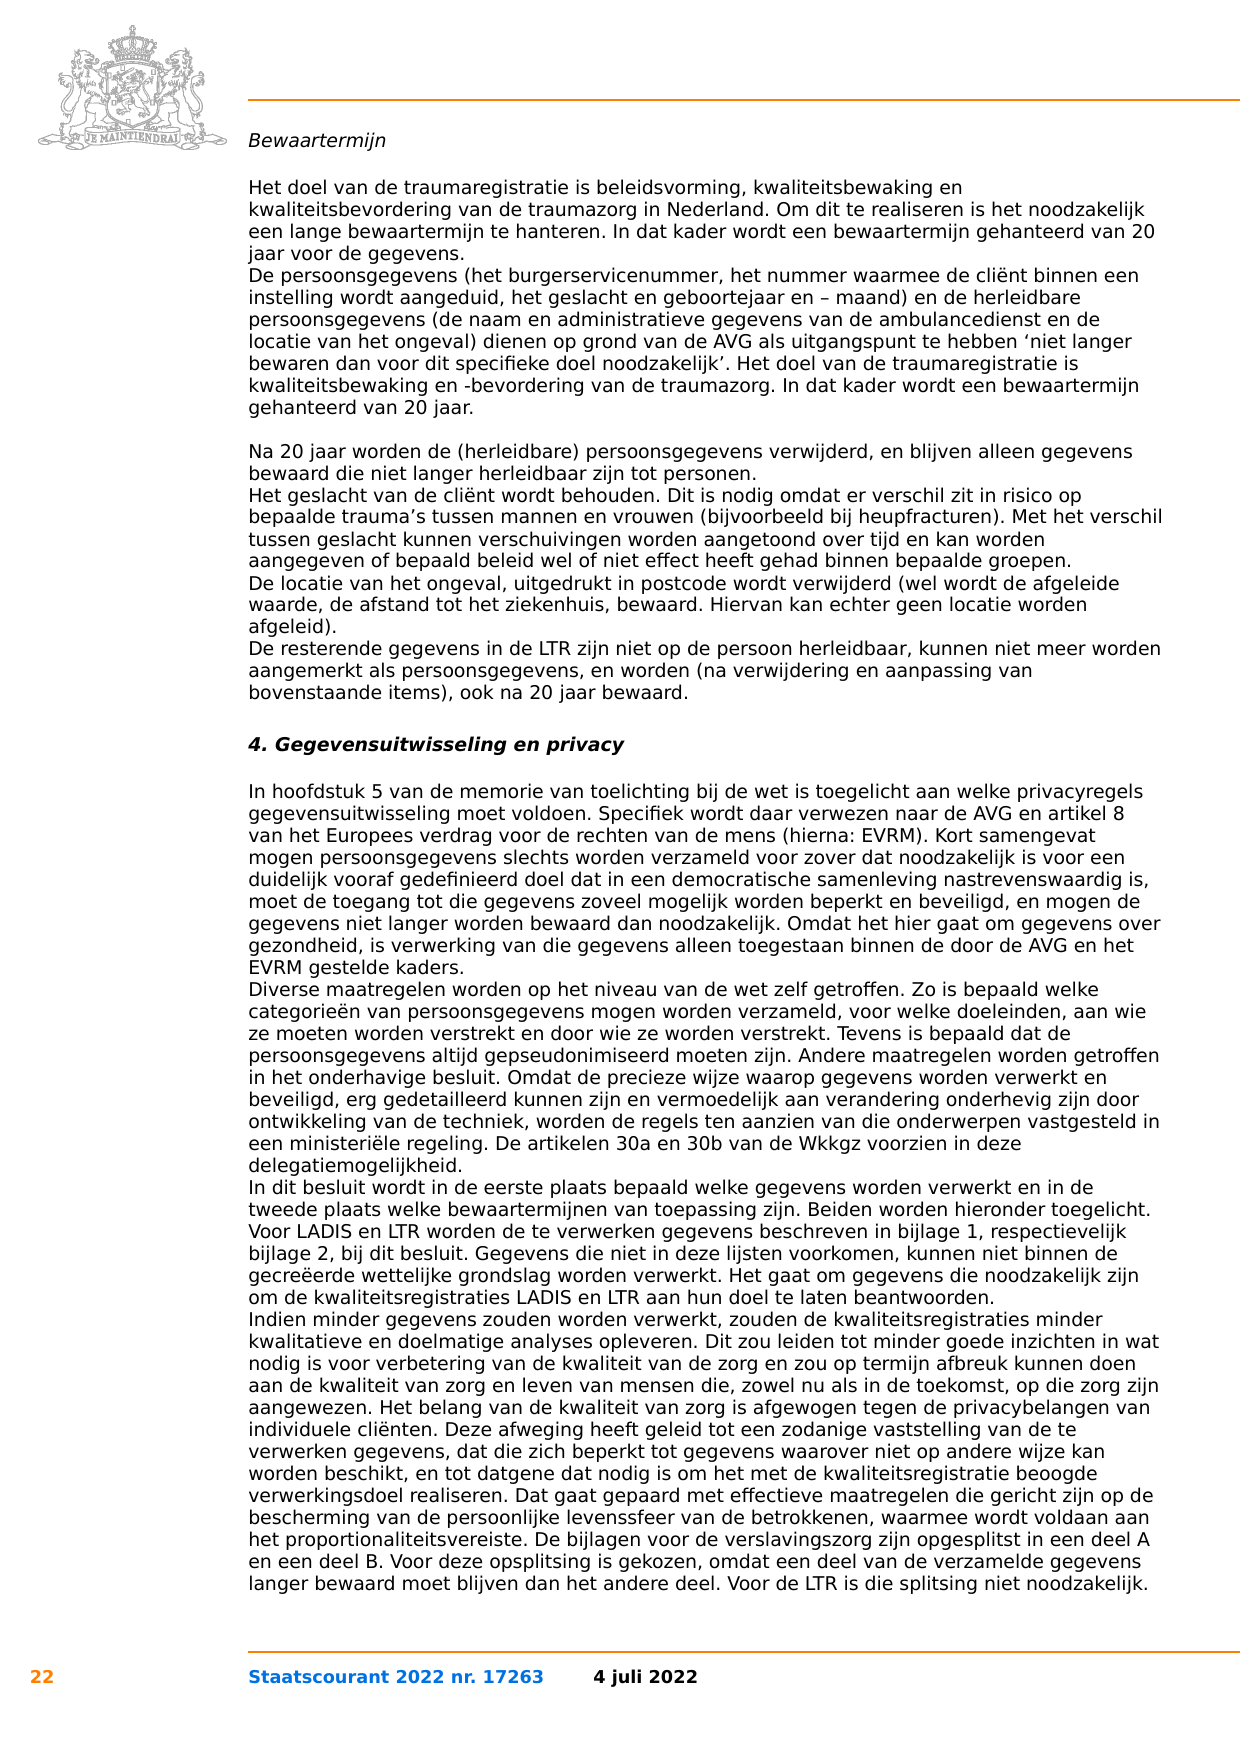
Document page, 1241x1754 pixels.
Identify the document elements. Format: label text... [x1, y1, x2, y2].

text In hoofdstuk 5 van de memorie van toelichting bij de wet is toegelicht aan welke privacyregels gegevensuitwisseling moet voldoen. Specifiek wordt daar verwezen naar de AVG en artikel 8 van het Europees verdrag voor de rechten van de mens (hierna: EVRM). Kort samengevat mogen persoonsgegevens slechts worden verzameld voor zover dat noodzakelijk is voor een duidelijk vooraf gedefinieerd doel dat in een democratische samenleving nastrevenswaardig is, moet de toegang tot die gegevens zoveel mogelijk worden beperkt en beveiligd, en mogen de gegevens niet langer worden bewaard dan noodzakelijk. Omdat het hier gaat om gegevens over gezondheid, is verwerking van die gegevens alleen toegestaan binnen de door de AVG en het EVRM gestelde kaders. [248, 781, 1163, 979]
subtitle Bewaartermijn [248, 130, 1163, 152]
text Diverse maatregelen worden op het niveau van de wet zelf getroffen. Zo is bepaald welke categorieën van persoonsgegevens mogen worden verzameld, voor welke doeleinden, aan wie ze moeten worden verstrekt en door wie ze worden verstrekt. Tevens is bepaald dat de persoonsgegevens altijd gepseudonimiseerd moeten zijn. Andere maatregelen worden getroffen in het onderhavige besluit. Omdat de precieze wijze waarop gegevens worden verwerkt en beveiligd, erg gedetailleerd kunnen zijn en vermoedelijk aan verandering onderhevig zijn door ontwikkeling van de techniek, worden de regels ten aanzien van die onderwerpen vastgesteld in een ministeriële regeling. De artikelen 30a en 30b van de Wkkgz voorzien in deze delegatiemogelijkheid. [248, 979, 1163, 1177]
text Het doel van de traumaregistratie is beleidsvorming, kwaliteitsbewaking en kwaliteitsbevordering van de traumazorg in Nederland. Om dit te realiseren is het noodzakelijk een lange bewaartermijn te hanteren. In dat kader wordt een bewaartermijn gehanteerd van 20 jaar voor de gegevens. [248, 177, 1163, 265]
picture [38, 25, 227, 150]
text Het geslacht van de cliënt wordt behouden. Dit is nodig omdat er verschil zit in risico op bepaalde trauma’s tussen mannen en vrouwen (bijvoorbeeld bij heupfracturen). Met het verschil tussen geslacht kunnen verschuivingen worden aangetoond over tijd en kan worden aangegeven of bepaald beleid wel of niet effect heeft gehad binnen bepaalde groepen. [248, 484, 1163, 572]
text Indien minder gegevens zouden worden verwerkt, zouden de kwaliteitsregistraties minder kwalitatieve en doelmatige analyses opleveren. Dit zou leiden tot minder goede inzichten in wat nodig is voor verbetering van de kwaliteit van de zorg en zou op termijn afbreuk kunnen doen aan de kwaliteit van zorg en leven van mensen die, zowel nu als in de toekomst, op die zorg zijn aangewezen. Het belang van de kwaliteit van zorg is afgewogen tegen de privacybelangen van individuele cliënten. Deze afweging heeft geleid tot een zodanige vaststelling van de te verwerken gegevens, dat die zich beperkt tot gegevens waarover niet op andere wijze kan worden beschikt, en tot datgene dat nodig is om het met de kwaliteitsregistratie beoogde verwerkingsdoel realiseren. Dat gaat gepaard met effectieve maatregelen die gericht zijn op de bescherming van de persoonlijke levenssfeer van de betrokkenen, waarmee wordt voldaan aan het proportionaliteitsvereiste. De bijlagen voor de verslavingszorg zijn opgesplitst in een deel A en een deel B. Voor deze opsplitsing is gekozen, omdat een deel van de verzamelde gegevens langer bewaard moet blijven dan het andere deel. Voor de LTR is die splitsing niet noodzakelijk. [248, 1309, 1163, 1594]
subtitle 4. Gegevensuitwisseling en privacy [248, 734, 1163, 756]
text In dit besluit wordt in de eerste plaats bepaald welke gegevens worden verwerkt en in de tweede plaats welke bewaartermijnen van toepassing zijn. Beiden worden hieronder toegelicht. [248, 1177, 1163, 1221]
text Na 20 jaar worden de (herleidbare) persoonsgegevens verwijderd, en blijven alleen gegevens bewaard die niet langer herleidbaar zijn tot personen. [248, 441, 1163, 484]
text De locatie van het ongeval, uitgedrukt in postcode wordt verwijderd (wel wordt de afgeleide waarde, de afstand tot het ziekenhuis, bewaard. Hiervan kan echter geen locatie worden afgeleid). [248, 572, 1163, 638]
text De resterende gegevens in de LTR zijn niet op de persoon herleidbaar, kunnen niet meer worden aangemerkt als persoonsgegevens, en worden (na verwijdering en aanpassing van bovenstaande items), ook na 20 jaar bewaard. [248, 638, 1163, 704]
text De persoonsgegevens (het burgerservicenummer, het nummer waarmee de cliënt binnen een instelling wordt aangeduid, het geslacht en geboortejaar en – maand) en de herleidbare persoonsgegevens (de naam en administratieve gegevens van de ambulancedienst en de locatie van het ongeval) dienen op grond van de AVG als uitgangspunt te hebben ‘niet langer bewaren dan voor dit specifieke doel noodzakelijk’. Het doel van de traumaregistratie is kwaliteitsbewaking en -bevordering van de traumazorg. In dat kader wordt een bewaartermijn gehanteerd van 20 jaar. [248, 265, 1163, 419]
text Voor LADIS en LTR worden de te verwerken gegevens beschreven in bijlage 1, respectievelijk bijlage 2, bij dit besluit. Gegevens die niet in deze lijsten voorkomen, kunnen niet binnen de gecreëerde wettelijke grondslag worden verwerkt. Het gaat om gegevens die noodzakelijk zijn om de kwaliteitsregistraties LADIS en LTR aan hun doel te laten beantwoorden. [248, 1221, 1163, 1309]
